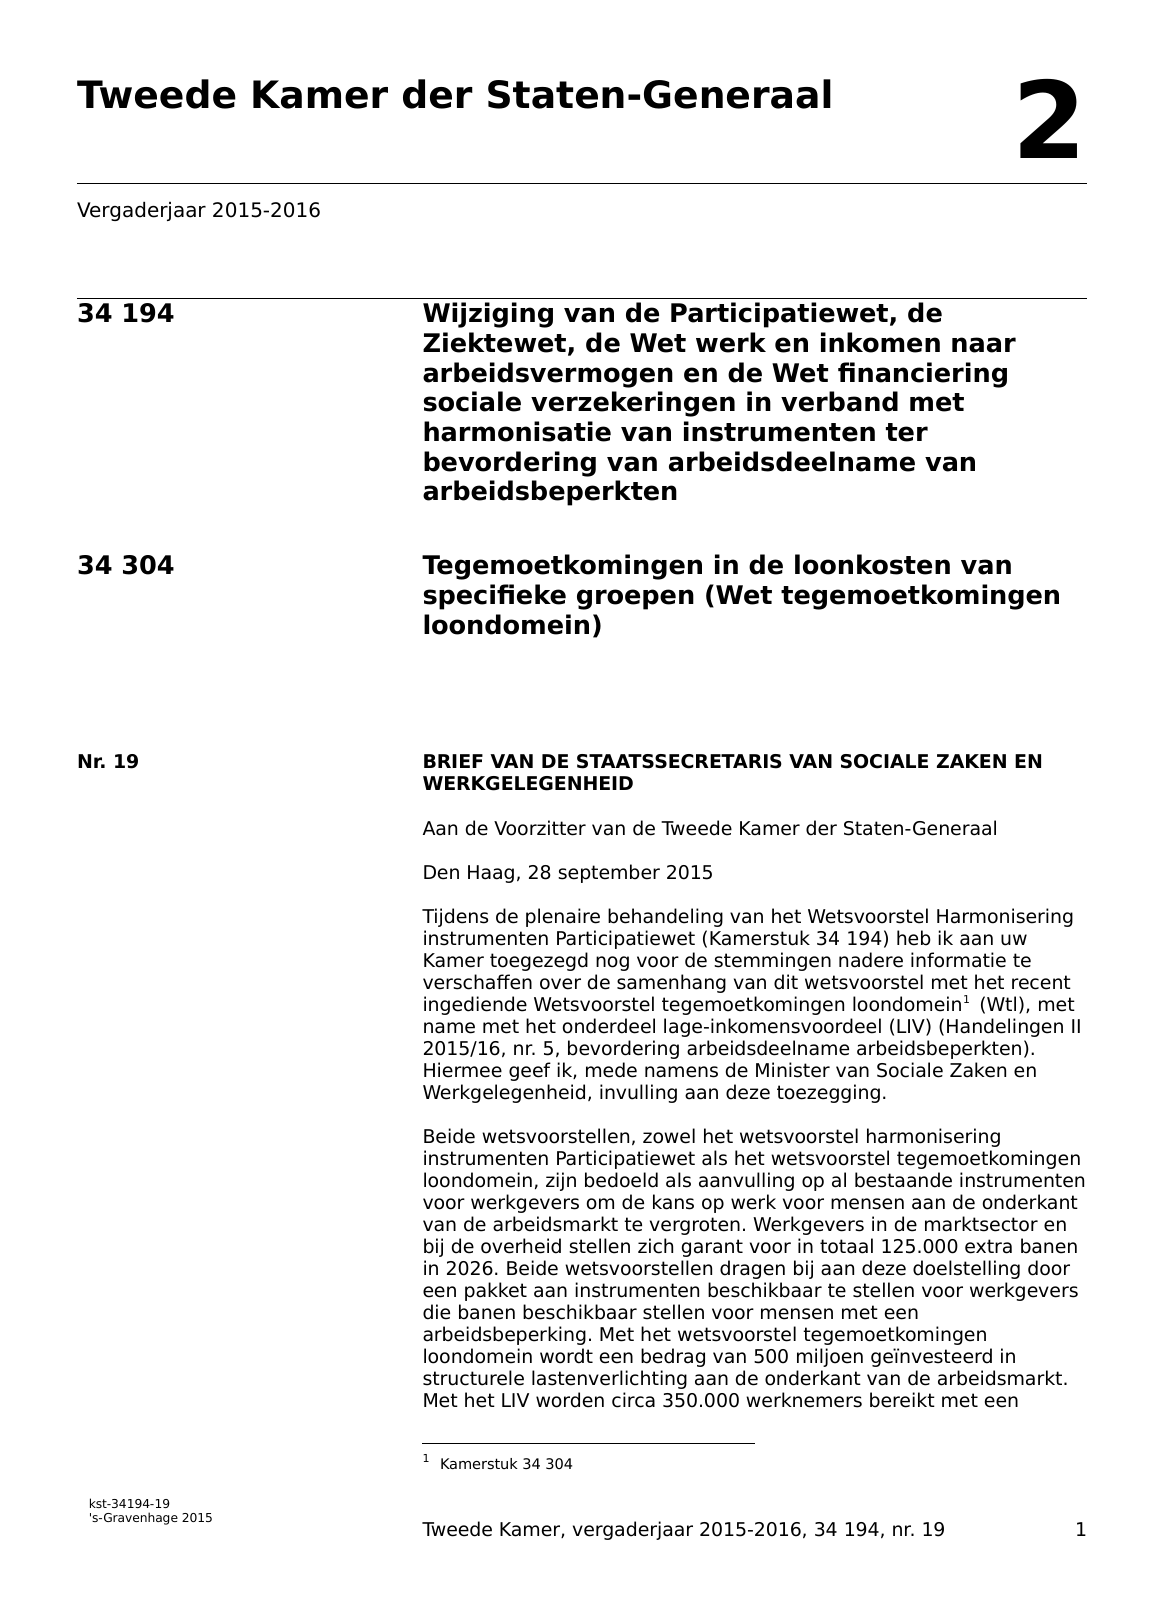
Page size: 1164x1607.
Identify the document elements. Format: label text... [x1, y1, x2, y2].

text 's-Gravenhage 2015 [88, 1511, 323, 1525]
table_cell Vergaderjaar 2015-2016 [77, 184, 1087, 298]
table_header 2 [886, 59, 1087, 183]
subtitle 34 194 Wijziging van de Participatiewet, de Ziektewet, de Wet werk en inkomen naar arbeidsvermogen en de Wet financiering sociale verzekeringen in verband met harmonisatie van instrumenten ter bevordering van arbeidsdeelname van arbeidsbeperkten [77, 299, 1087, 507]
subtitle Nr. 19 BRIEF VAN DE STAATSSECRETARIS VAN SOCIALE ZAKEN EN WERKGELEGENHEID [77, 751, 1087, 795]
text Tijdens de plenaire behandeling van het Wetsvoorstel Harmonisering instrumenten Participatiewet (Kamerstuk 34 194) heb ik aan uw Kamer toegezegd nog voor de stemmingen nadere informatie te verschaffen over de samenhang van dit wetsvoorstel met het recent ingediende Wetsvoorstel tegemoetkomingen loondomein (Wtl), met name met het onderdeel lage-inkomensvoordeel (LIV) (Handelingen II 2015/16, nr. 5, bevordering arbeidsdeelname arbeidsbeperkten). Hiermee geef ik, mede namens de Minister van Sociale Zaken en Werkgelegenheid, invulling aan deze toezegging. [422, 906, 1087, 1103]
text Kamerstuk 34 304 [422, 1452, 1087, 1474]
subtitle 34 304 Tegemoetkomingen in de loonkosten van specifieke groepen (Wet tegemoetkomingen loondomein) [77, 551, 1087, 640]
text Beide wetsvoorstellen, zowel het wetsvoorstel harmonisering instrumenten Participatiewet als het wetsvoorstel tegemoetkomingen loondomein, zijn bedoeld als aanvulling op al bestaande instrumenten voor werkgevers om de kans op werk voor mensen aan de onderkant van de arbeidsmarkt te vergroten. Werkgevers in de marktsector en bij de overheid stellen zich garant voor in totaal 125.000 extra banen in 2026. Beide wetsvoorstellen dragen bij aan deze doelstelling door een pakket aan instrumenten beschikbaar te stellen voor werkgevers die banen beschikbaar stellen voor mensen met een arbeidsbeperking. Met het wetsvoorstel tegemoetkomingen loondomein wordt een bedrag van 500 miljoen geïnvesteerd in structurele lastenverlichting aan de onderkant van de arbeidsmarkt. Met het LIV worden circa 350.000 werknemers bereikt met een [422, 1126, 1087, 1411]
text Den Haag, 28 september 2015 [422, 862, 1087, 883]
table_header Tweede Kamer der Staten-Generaal [77, 59, 886, 183]
text Aan de Voorzitter van de Tweede Kamer der Staten-Generaal [422, 817, 1087, 839]
text kst-34194-19 [88, 1497, 323, 1511]
